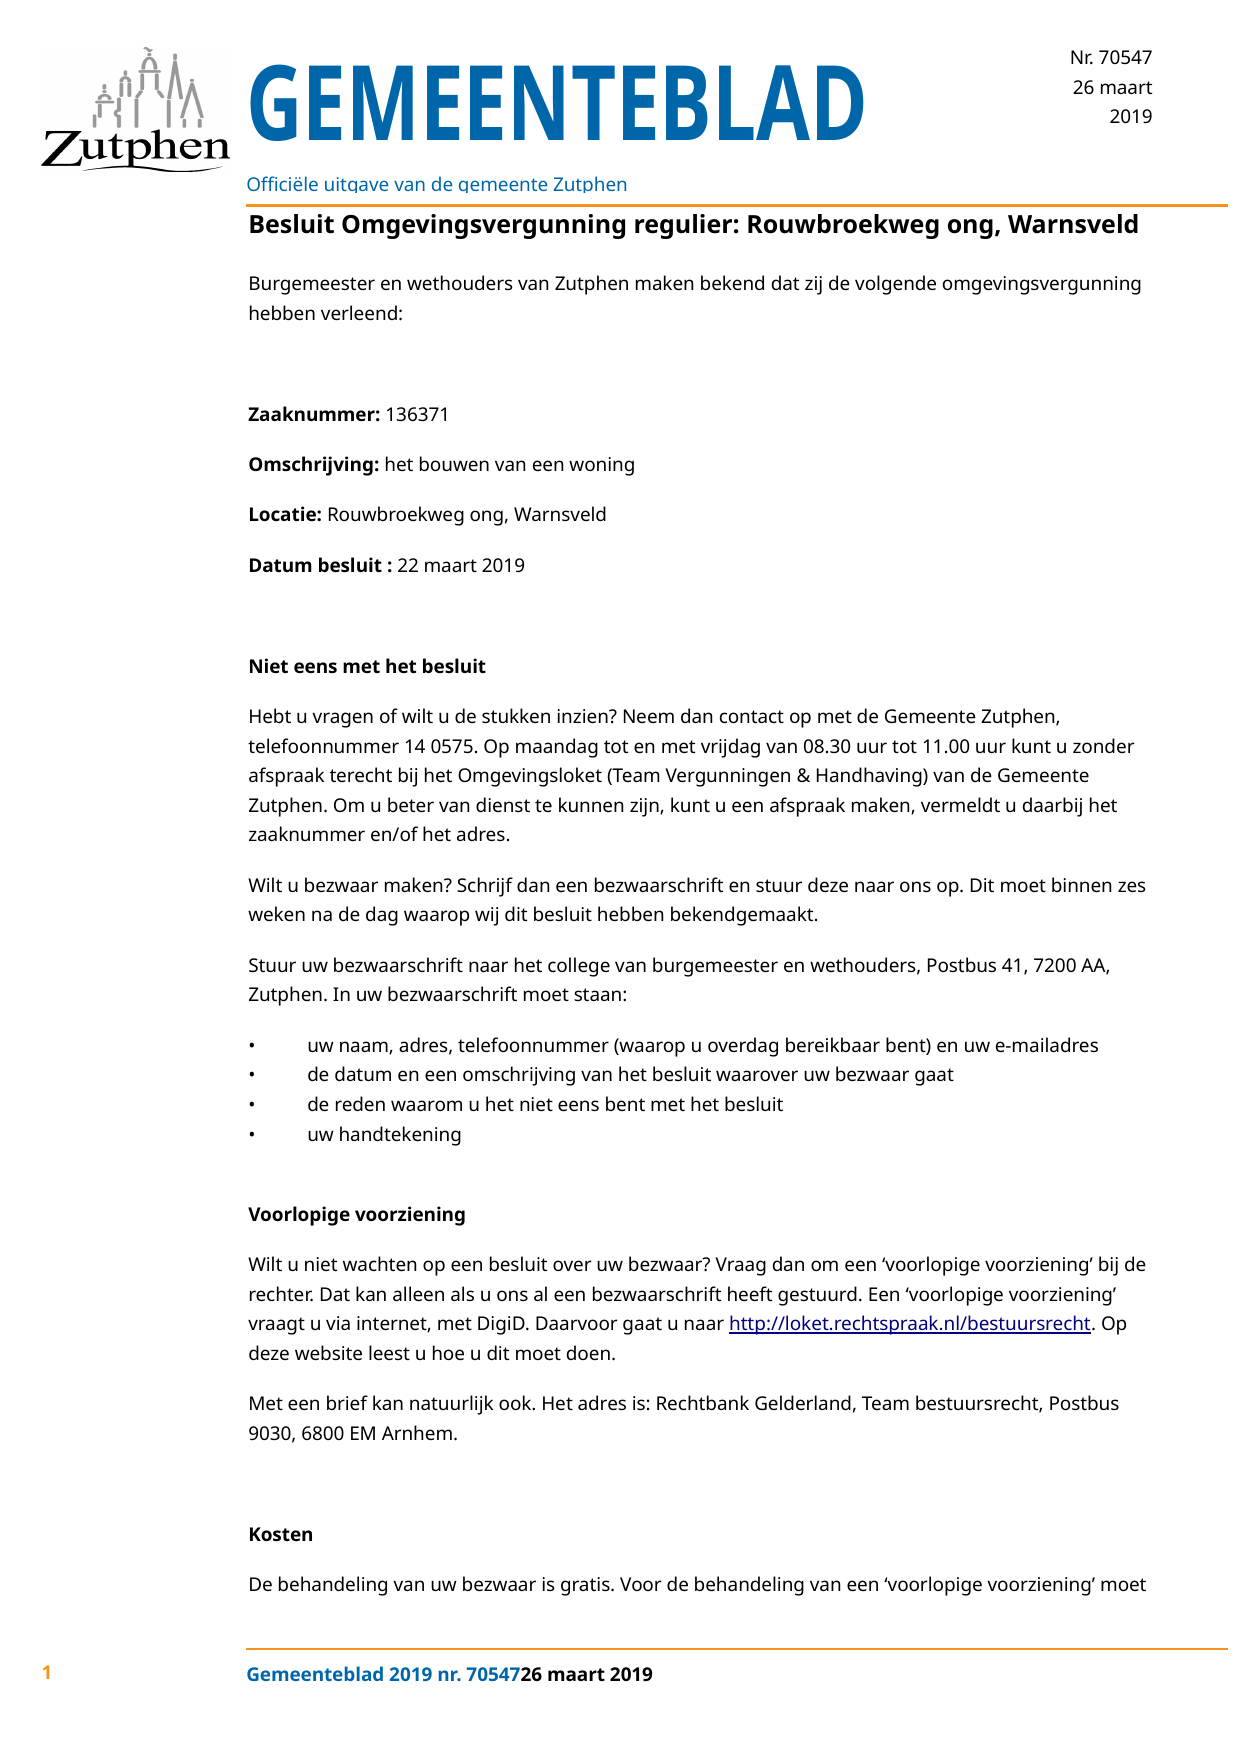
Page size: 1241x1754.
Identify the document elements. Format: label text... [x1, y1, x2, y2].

text Kosten [248, 1521, 1152, 1546]
text Hebt u vragen of wilt u de stukken inzien? Neem dan contact op met de Gemeente Zutphen, telefoonnummer 14 0575. Op maandag tot en met vrijdag van 08.30 uur tot 11.00 uur kunt u zonder afspraak terecht bij het Omgevingsloket (Team Vergunningen & Handhaving) van de Gemeente Zutphen. Om u beter van dienst te kunnen zijn, kunt u een afspraak maken, vermeldt u daarbij het zaaknummer en/of het adres. [248, 703, 1152, 847]
list uw handtekening [248, 1121, 1152, 1146]
picture [41, 47, 231, 172]
text Met een brief kan natuurlijk ook. Het adres is: Rechtbank Gelderland, Team bestuursrecht, Postbus 9030, 6800 EM Arnhem. [248, 1390, 1152, 1446]
text Besluit Omgevingsvergunning regulier: Rouwbroekweg ong, Warnsveld [248, 207, 1152, 241]
text Niet eens met het besluit [248, 653, 1152, 678]
text Burgemeester en wethouders van Zutphen maken bekend dat zij de volgende omgevingsvergunning hebben verleend: [248, 270, 1152, 326]
list de datum en een omschrijving van het besluit waarover uw bezwaar gaat [248, 1062, 1152, 1087]
list uw naam, adres, telefoonnummer (waarop u overdag bereikbaar bent) en uw e-mailadres [248, 1032, 1152, 1058]
text Wilt u bezwaar maken? Schrijf dan een bezwaarschrift en stuur deze naar ons op. Dit moet binnen zes weken na de dag waarop wij dit besluit hebben bekendgemaakt. [248, 872, 1152, 927]
list de reden waarom u het niet eens bent met het besluit [248, 1091, 1152, 1117]
text De behandeling van uw bezwaar is gratis. Voor de behandeling van een ‘voorlopige voorziening’ moet [248, 1571, 1152, 1597]
text Zaaknummer: 136371 [248, 401, 1152, 426]
text Stuur uw bezwaarschrift naar het college van burgemeester en wethouders, Postbus 41, 7200 AA, Zutphen. In uw bezwaarschrift moet staan: [248, 952, 1152, 1007]
text Wilt u niet wachten op een besluit over uw bezwaar? Vraag dan om een ‘voorlopige voorziening’ bij de rechter. Dat kan alleen als u ons al een bezwaarschrift heeft gestuurd. Een ‘voorlopige voorziening’ vraagt u via internet, met DigiD. Daarvoor gaat u naar http://loket.rechtspraak.nl/bestuursrecht. Op deze website leest u hoe u dit moet doen. [248, 1251, 1152, 1366]
text Datum besluit : 22 maart 2019 [248, 552, 1152, 578]
text Omschrijving: het bouwen van een woning [248, 451, 1152, 477]
text Voorlopige voorziening [248, 1201, 1152, 1226]
text Locatie: Rouwbroekweg ong, Warnsveld [248, 502, 1152, 527]
